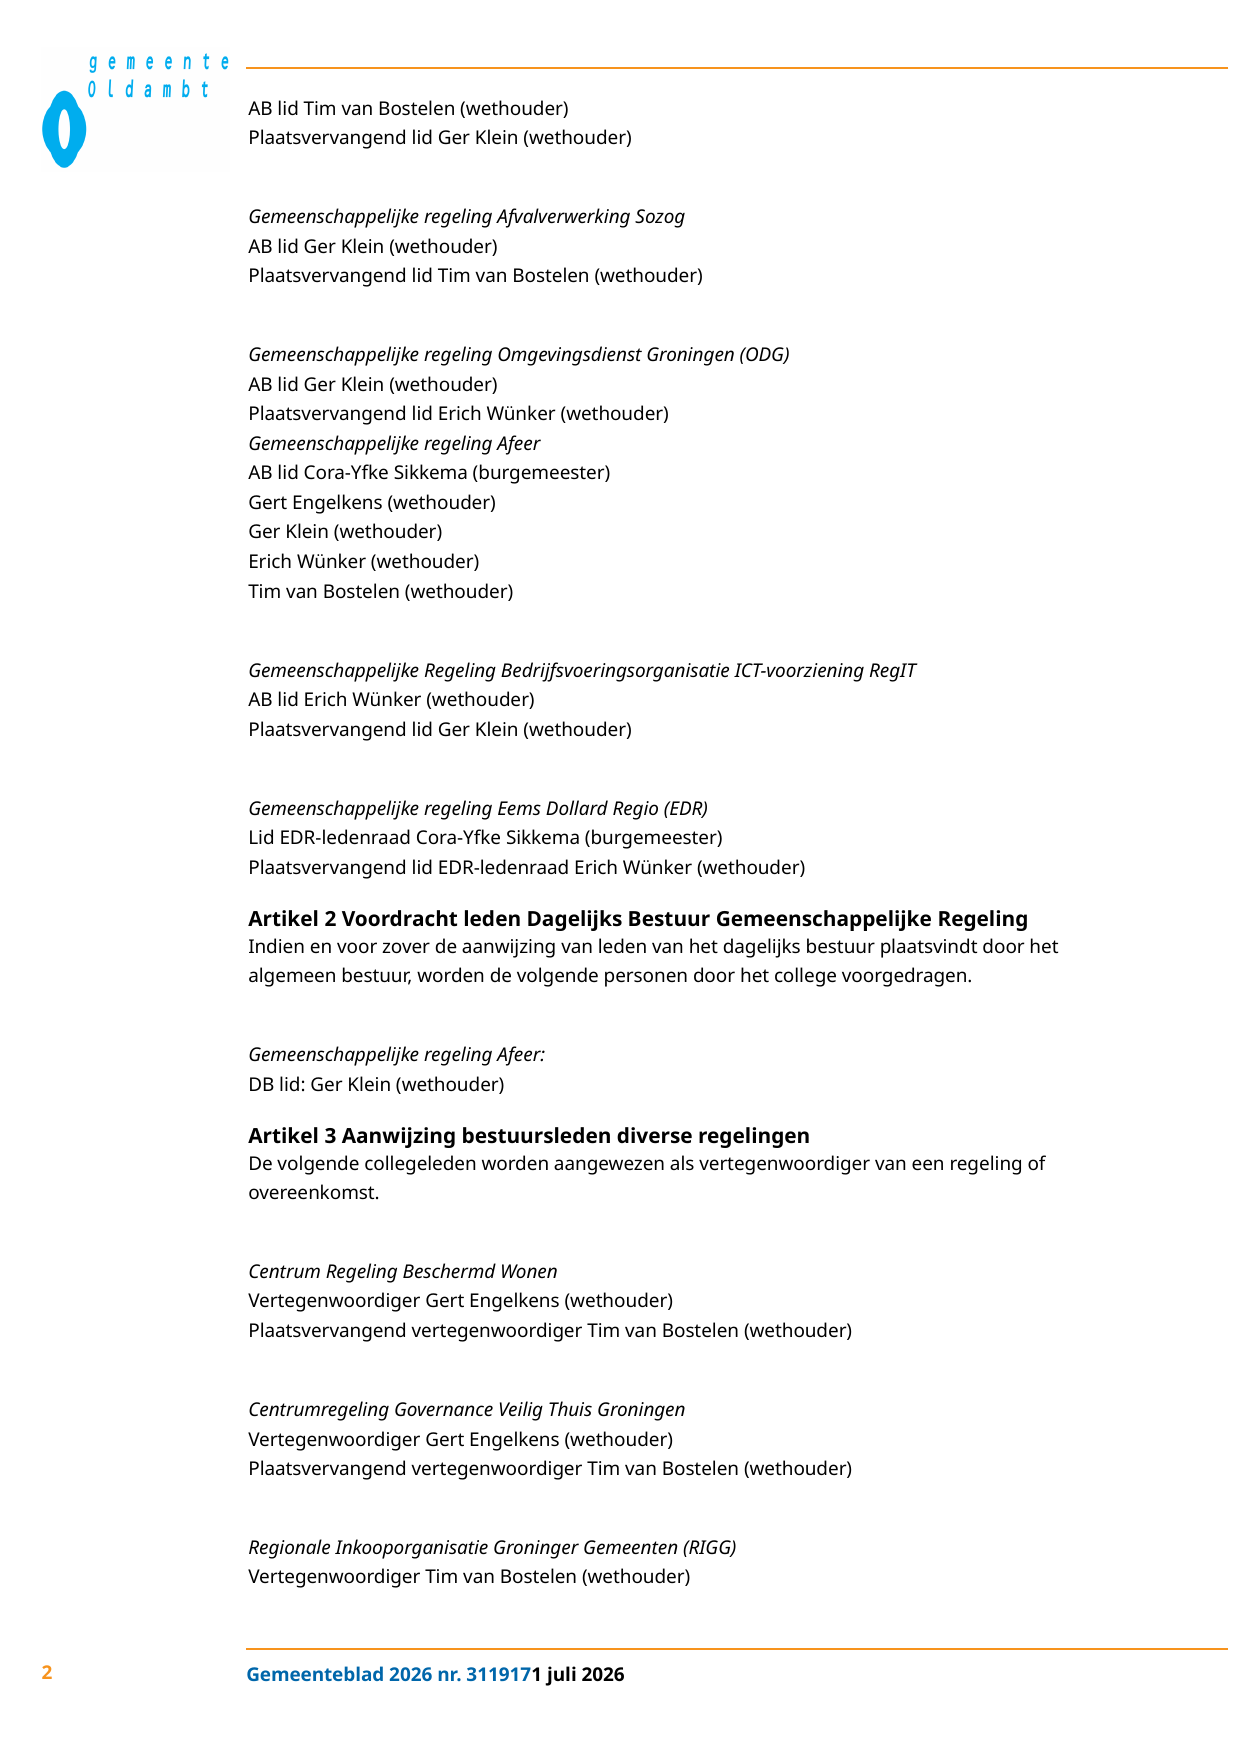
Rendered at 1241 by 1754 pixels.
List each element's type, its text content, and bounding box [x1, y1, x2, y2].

text Plaatsvervangend vertegenwoordiger Tim van Bostelen (wethouder) [248, 1455, 1152, 1481]
text AB lid Tim van Bostelen (wethouder) [248, 95, 1152, 121]
text Indien en voor zover de aanwijzing van leden van het dagelijks bestuur plaatsvindt door het algemeen bestuur, worden de volgende personen door het college voorgedragen. [248, 933, 1152, 988]
text Plaatsvervangend lid Ger Klein (wethouder) [248, 716, 1152, 742]
text Gemeenschappelijke regeling Omgevingsdienst Groningen (ODG) [248, 341, 1152, 367]
text AB lid Ger Klein (wethouder) [248, 371, 1152, 397]
text Gemeenschappelijke regeling Eems Dollard Regio (EDR) [248, 795, 1152, 821]
text Gert Engelkens (wethouder) [248, 489, 1152, 515]
text Plaatsvervangend lid Erich Wünker (wethouder) [248, 400, 1152, 426]
text Vertegenwoordiger Gert Engelkens (wethouder) [248, 1426, 1152, 1451]
text Plaatsvervangend lid Tim van Bostelen (wethouder) [248, 262, 1152, 288]
text Gemeenschappelijke Regeling Bedrijfsvoeringsorganisatie ICT-voorziening RegIT [248, 657, 1152, 682]
text Erich Wünker (wethouder) [248, 548, 1152, 574]
text Centrum Regeling Beschermd Wonen [248, 1258, 1152, 1284]
text Gemeenschappelijke regeling Afeer: [248, 1041, 1152, 1067]
text Ger Klein (wethouder) [248, 519, 1152, 544]
text Artikel 3 Aanwijzing bestuursleden diverse regelingen [248, 1121, 1152, 1150]
text Centrumregeling Governance Veilig Thuis Groningen [248, 1396, 1152, 1422]
text Plaatsvervangend vertegenwoordiger Tim van Bostelen (wethouder) [248, 1317, 1152, 1343]
text Vertegenwoordiger Tim van Bostelen (wethouder) [248, 1564, 1152, 1589]
text Artikel 2 Voordracht leden Dagelijks Bestuur Gemeenschappelijke Regeling [248, 904, 1152, 933]
text Gemeenschappelijke regeling Afvalverwerking Sozog [248, 203, 1152, 229]
text De volgende collegeleden worden aangewezen als vertegenwoordiger van een regeling of overeenkomst. [248, 1150, 1152, 1205]
text AB lid Ger Klein (wethouder) [248, 233, 1152, 258]
text Plaatsvervangend lid Ger Klein (wethouder) [248, 124, 1152, 150]
picture [41, 47, 231, 172]
text AB lid Cora-Yfke Sikkema (burgemeester) [248, 459, 1152, 485]
text AB lid Erich Wünker (wethouder) [248, 686, 1152, 712]
text Regionale Inkooporganisatie Groninger Gemeenten (RIGG) [248, 1534, 1152, 1560]
text Plaatsvervangend lid EDR-ledenraad Erich Wünker (wethouder) [248, 854, 1152, 880]
text Vertegenwoordiger Gert Engelkens (wethouder) [248, 1288, 1152, 1313]
text Gemeenschappelijke regeling Afeer [248, 430, 1152, 456]
text Lid EDR-ledenraad Cora-Yfke Sikkema (burgemeester) [248, 824, 1152, 850]
text DB lid: Ger Klein (wethouder) [248, 1071, 1152, 1097]
text Tim van Bostelen (wethouder) [248, 578, 1152, 604]
